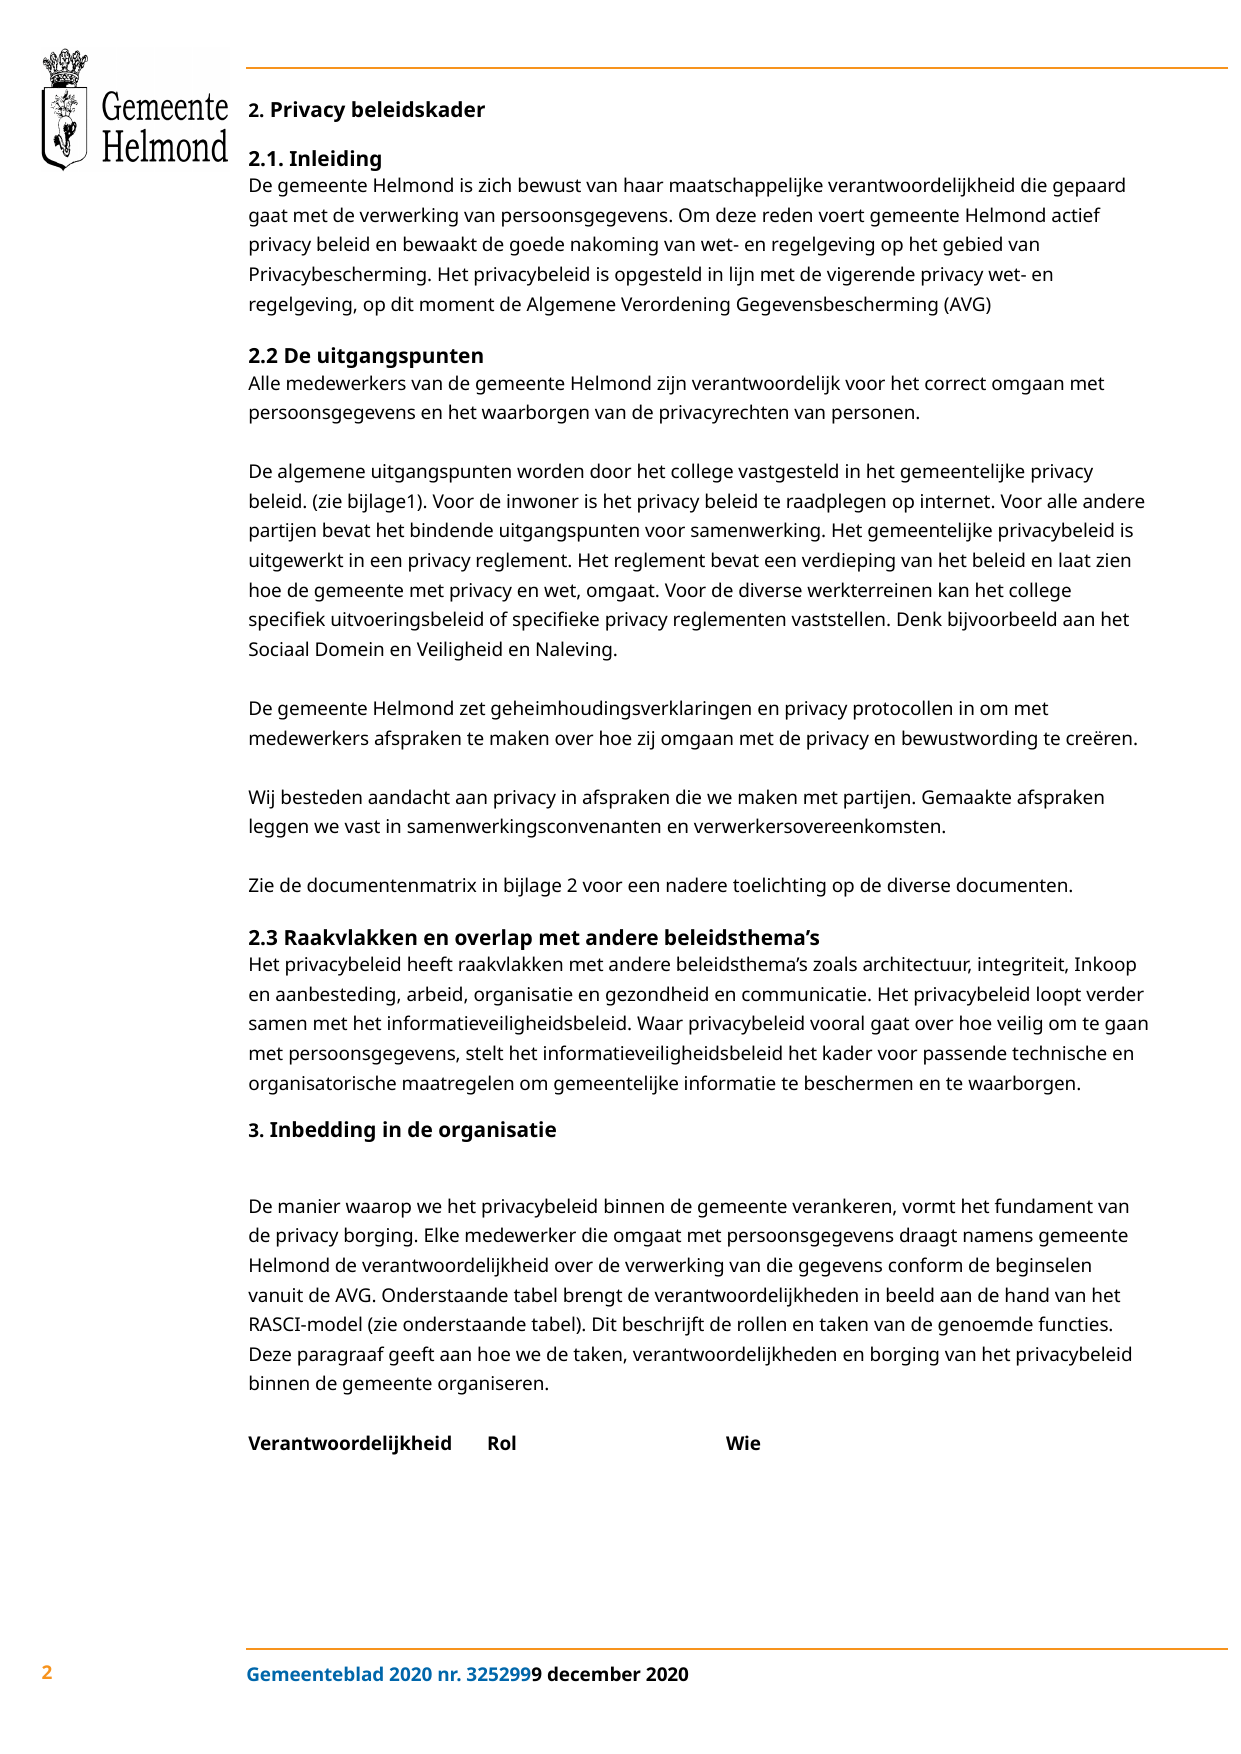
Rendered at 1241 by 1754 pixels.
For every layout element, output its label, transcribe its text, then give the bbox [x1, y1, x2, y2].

text 2. Privacy beleidskader [248, 95, 1152, 123]
text De algemene uitgangspunten worden door het college vastgesteld in het gemeentelijke privacy beleid. (zie bijlage1). Voor de inwoner is het privacy beleid te raadplegen op internet. Voor alle andere partijen bevat het bindende uitgangspunten voor samenwerking. Het gemeentelijke privacybeleid is uitgewerkt in een privacy reglement. Het reglement bevat een verdieping van het beleid en laat zien hoe de gemeente met privacy en wet, omgaat. Voor de diverse werkterreinen kan het college specifiek uitvoeringsbeleid of specifieke privacy reglementen vaststellen. Denk bijvoorbeeld aan het Sociaal Domein en Veiligheid en Naleving. [248, 458, 1152, 662]
text Zie de documentenmatrix in bijlage 2 voor een nadere toelichting op de diverse documenten. [248, 873, 1152, 898]
text De manier waarop we het privacybeleid binnen de gemeente verankeren, vormt het fundament van de privacy borging. Elke medewerker die omgaat met persoonsgegevens draagt namens gemeente Helmond de verantwoordelijkheid over de verwerking van die gegevens conform de beginselen vanuit de AVG. Onderstaande tabel brengt de verantwoordelijkheden in beeld aan de hand van het RASCI-model (zie onderstaande tabel). Dit beschrijft de rollen en taken van de genoemde functies. Deze paragraaf geeft aan hoe we de taken, verantwoordelijkheden en borging van het privacybeleid binnen de gemeente organiseren. [248, 1193, 1152, 1396]
text Het privacybeleid heeft raakvlakken met andere beleidsthema’s zoals architectuur, integriteit, Inkoop en aanbesteding, arbeid, organisatie en gezondheid en communicatie. Het privacybeleid loopt verder samen met het informatieveiligheidsbeleid. Waar privacybeleid vooral gaat over hoe veilig om te gaan met persoonsgegevens, stelt het informatieveiligheidsbeleid het kader voor passende technische en organisatorische maatregelen om gemeentelijke informatie te beschermen en te waarborgen. [248, 951, 1152, 1096]
table_header Rol [487, 1430, 726, 1456]
table_header Wie [726, 1430, 1152, 1456]
picture [41, 47, 231, 172]
text 2.3 Raakvlakken en overlap met andere beleidsthema’s [248, 923, 1152, 951]
table_header Verantwoordelijkheid [248, 1430, 487, 1456]
text 2.2 De uitgangspunten [248, 341, 1152, 370]
text Wij besteden aandacht aan privacy in afspraken die we maken met partijen. Gemaakte afspraken leggen we vast in samenwerkingsconvenanten en verwerkersovereenkomsten. [248, 784, 1152, 839]
text Privacybescherming. Het privacybeleid is opgesteld in lijn met de vigerende privacy wet- en regelgeving, op dit moment de Algemene Verordening Gegevensbescherming (AVG) [248, 261, 1152, 317]
text 3. Inbedding in de organisatie [248, 1115, 1152, 1144]
text De gemeente Helmond zet geheimhoudingsverklaringen en privacy protocollen in om met medewerkers afspraken te maken over hoe zij omgaan met de privacy en bewustwording te creëren. [248, 695, 1152, 750]
text Alle medewerkers van de gemeente Helmond zijn verantwoordelijk voor het correct omgaan met persoonsgegevens en het waarborgen van de privacyrechten van personen. [248, 370, 1152, 425]
text 2.1. Inleiding [248, 144, 1152, 172]
text De gemeente Helmond is zich bewust van haar maatschappelijke verantwoordelijkheid die gepaard gaat met de verwerking van persoonsgegevens. Om deze reden voert gemeente Helmond actief privacy beleid en bewaakt de goede nakoming van wet- en regelgeving op het gebied van [248, 172, 1152, 257]
